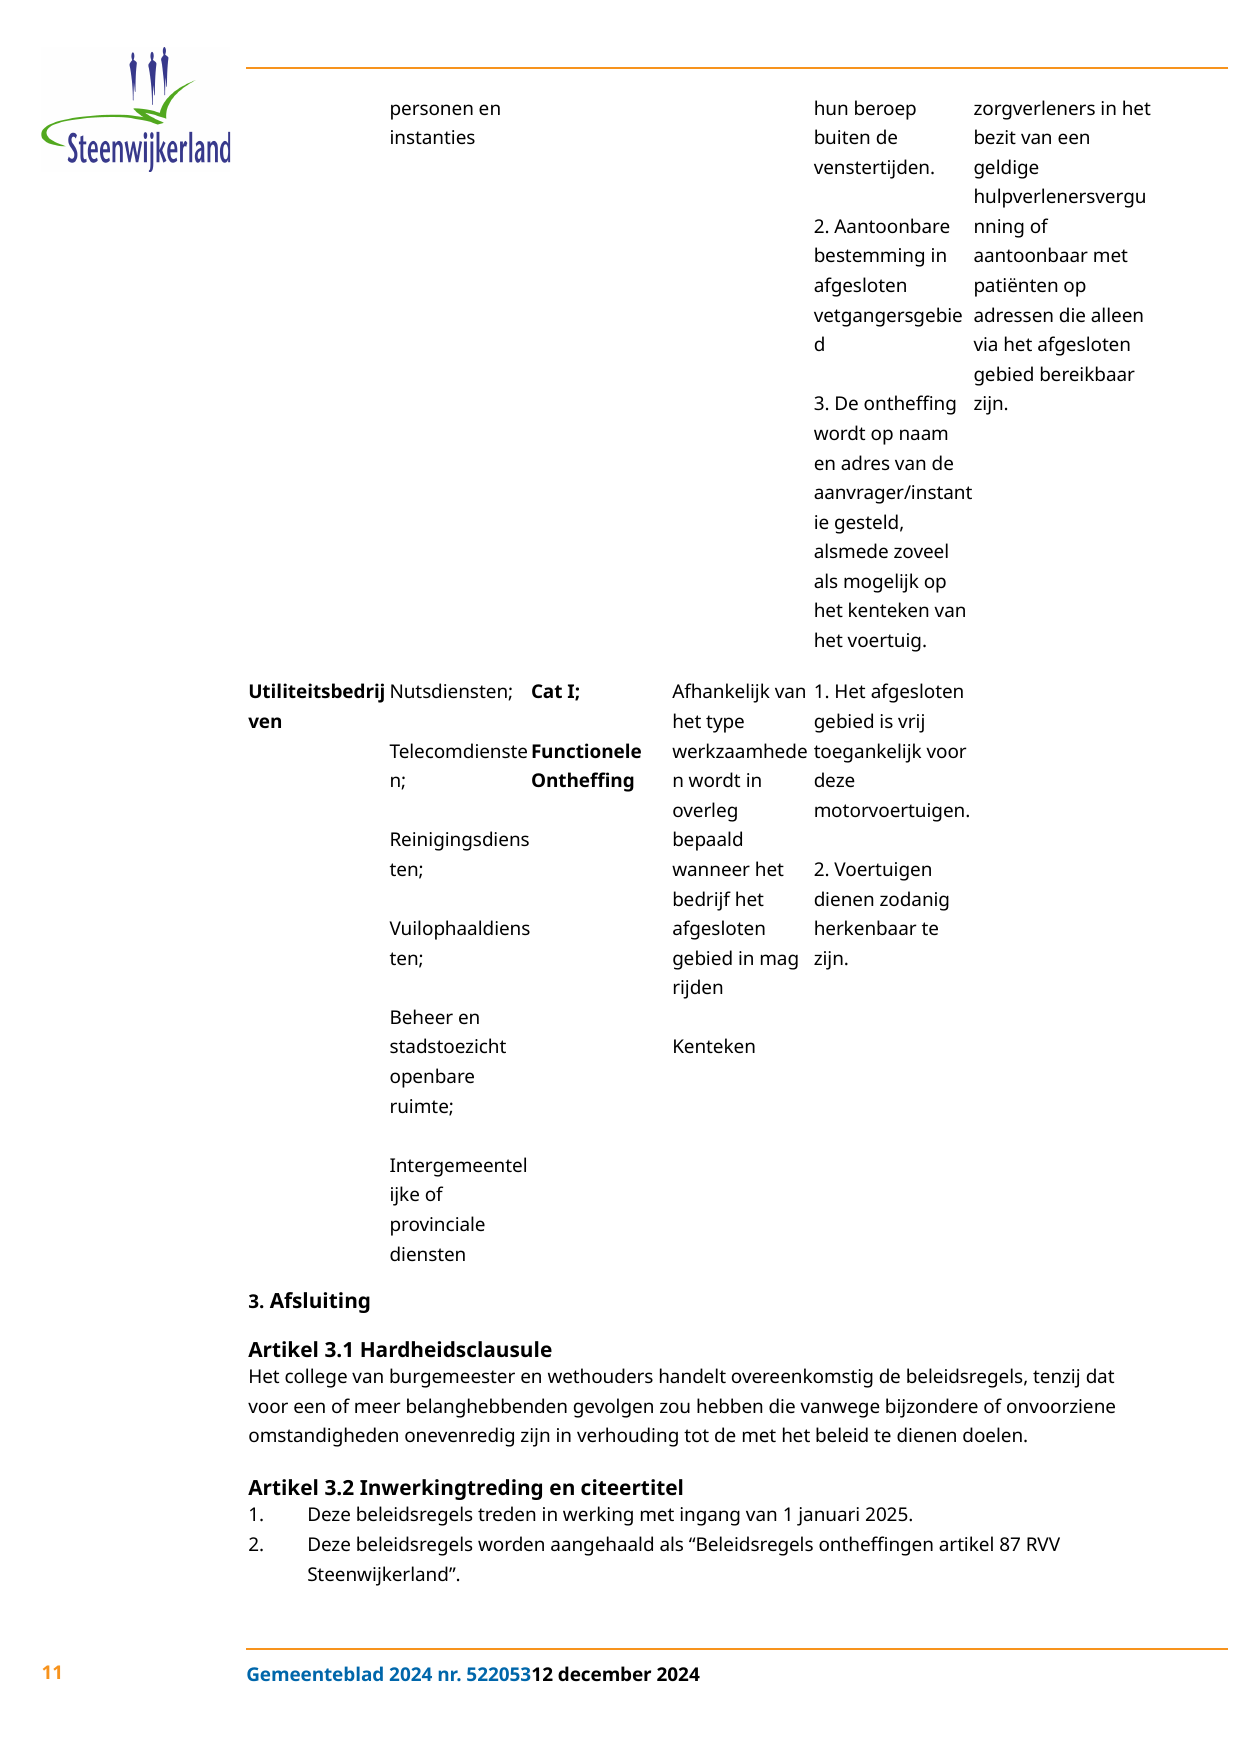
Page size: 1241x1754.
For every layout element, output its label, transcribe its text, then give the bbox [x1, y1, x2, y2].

table_cell [531, 95, 672, 653]
list Deze beleidsregels treden in werking met ingang van 1 januari 2025. [248, 1502, 1152, 1527]
picture [41, 47, 231, 172]
table_cell personen en instanties [389, 95, 531, 653]
table_cell [672, 653, 813, 679]
table_cell Nutsdiensten; Telecomdiensten; Reinigingsdiensten; Vuilophaaldiensten; Beheer en stadstoezicht openbare ruimte; Intergemeentelijke of provinciale diensten [389, 679, 531, 1267]
table_cell [389, 653, 531, 679]
table_cell hun beroep buiten de venstertijden. 2. Aantoonbare bestemming in afgesloten vetgangersgebied 3. De ontheffing wordt op naam en adres van de aanvrager/instantie gesteld, alsmede zoveel als mogelijk op het kenteken van het voertuig. [814, 95, 973, 653]
text Artikel 3.1 Hardheidsclausule [248, 1335, 1152, 1363]
text Artikel 3.2 Inwerkingtreding en citeertitel [248, 1473, 1152, 1502]
table_cell Afhankelijk van het type werkzaamheden wordt in overleg bepaald wanneer het bedrijf het afgesloten gebied in mag rijden Kenteken [672, 679, 813, 1267]
table_cell 1. Het afgesloten gebied is vrij toegankelijk voor deze motorvoertuigen. 2. Voertuigen dienen zodanig herkenbaar te zijn. [814, 679, 973, 1267]
table_cell [973, 679, 1152, 1267]
list Deze beleidsregels worden aangehaald als “Beleidsregels ontheffingen artikel 87 RVV Steenwijkerland”. [248, 1531, 1152, 1586]
table_cell [814, 653, 973, 679]
table_cell [248, 653, 389, 679]
table_cell Utiliteitsbedrijven [248, 679, 389, 1267]
table_cell [531, 653, 672, 679]
table_cell zorgverleners in het bezit van een geldige hulpverlenersvergunning of aantoonbaar met patiënten op adressen die alleen via het afgesloten gebied bereikbaar zijn. [973, 95, 1152, 653]
text Het college van burgemeester en wethouders handelt overeenkomstig de beleidsregels, tenzij dat voor een of meer belanghebbenden gevolgen zou hebben die vanwege bijzondere of onvoorziene omstandigheden onevenredig zijn in verhouding tot de met het beleid te dienen doelen. [248, 1363, 1152, 1448]
table_cell Cat I; Functionele Ontheffing [531, 679, 672, 1267]
table_cell [672, 95, 813, 653]
table_cell [248, 95, 389, 653]
text 3. Afsluiting [248, 1286, 1152, 1314]
table_cell [973, 653, 1152, 679]
